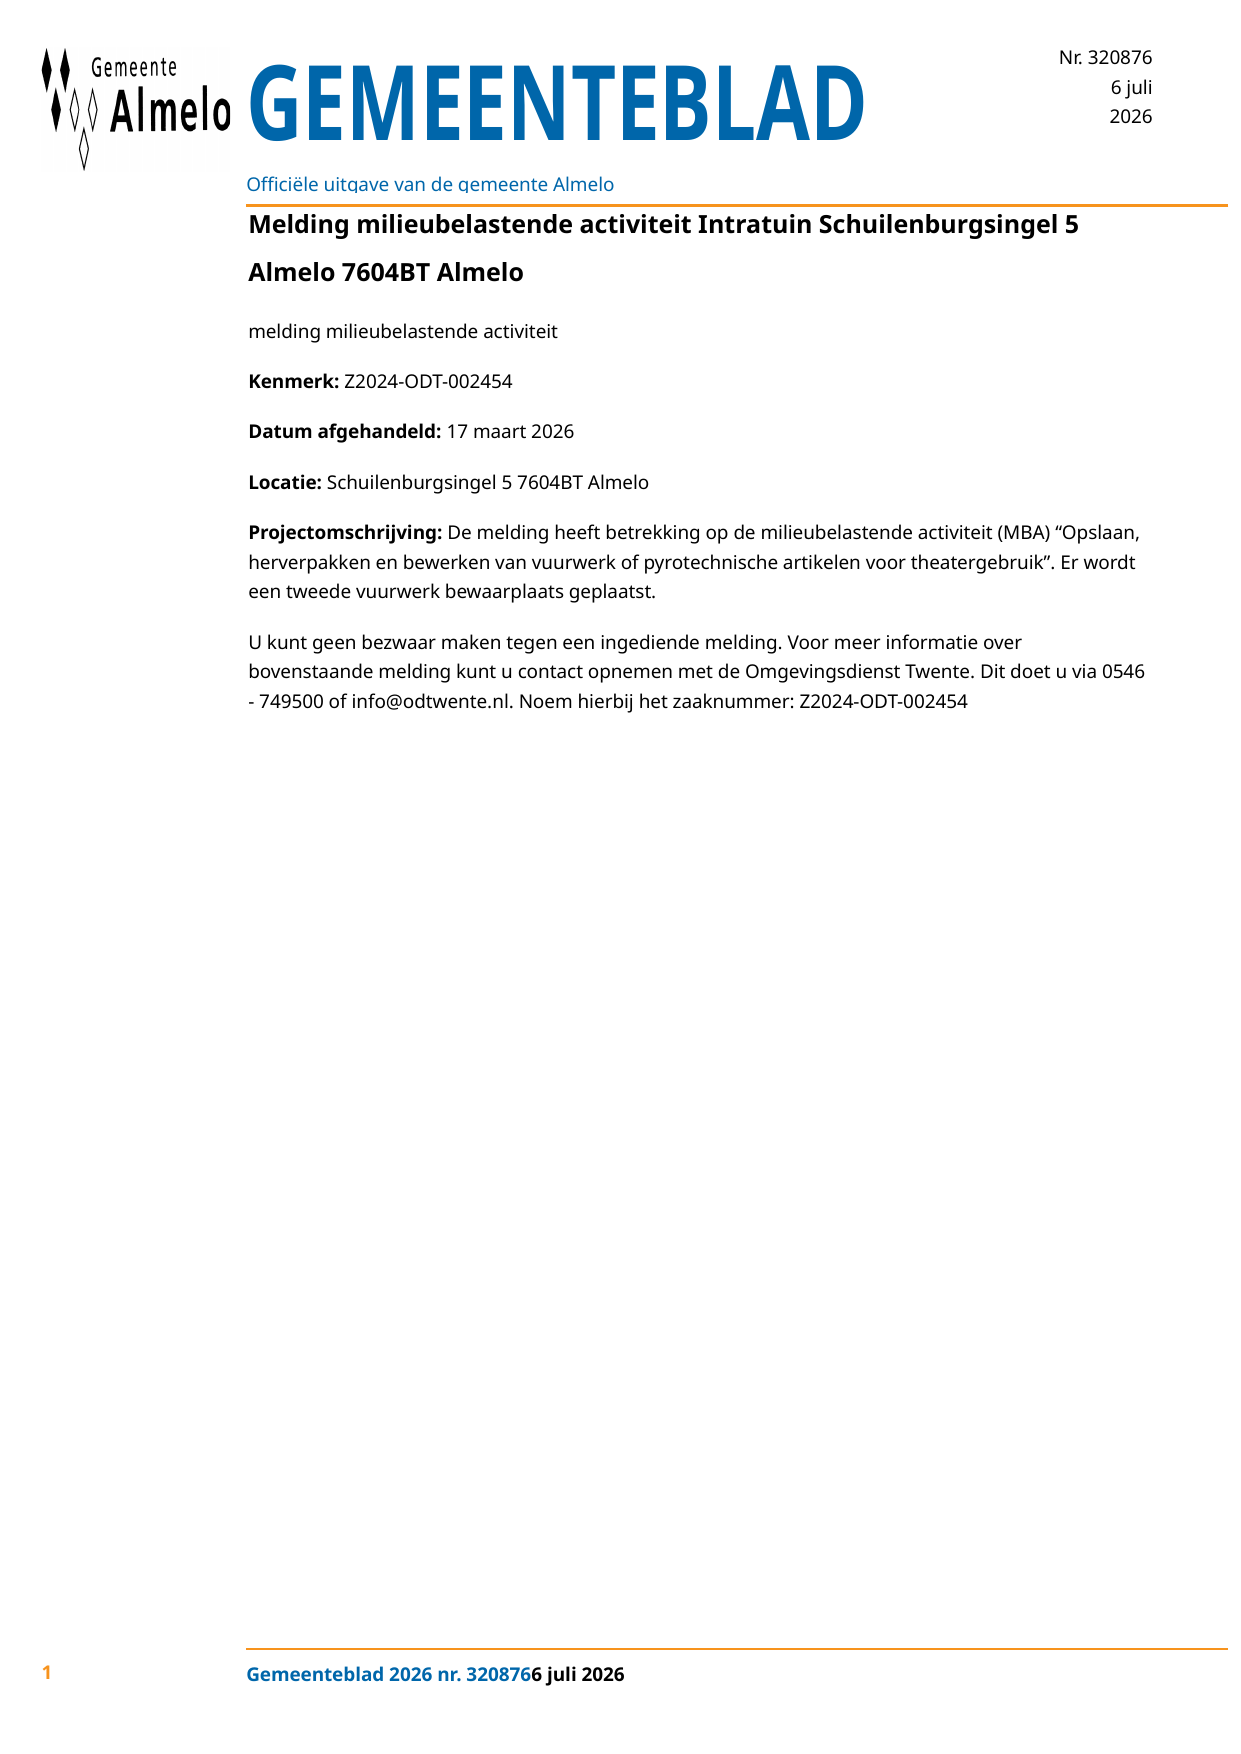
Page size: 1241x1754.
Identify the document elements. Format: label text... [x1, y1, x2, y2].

text Locatie: Schuilenburgsingel 5 7604BT Almelo [248, 469, 1152, 495]
picture [41, 47, 231, 172]
text melding milieubelastende activiteit [248, 318, 1152, 344]
text U kunt geen bezwaar maken tegen een ingediende melding. Voor meer informatie over bovenstaande melding kunt u contact opnemen met de Omgevingsdienst Twente. Dit doet u via 0546 - 749500 of info@odtwente.nl. Noem hierbij het zaaknummer: Z2024-ODT-002454 [248, 629, 1152, 714]
text Kenmerk: Z2024-ODT-002454 [248, 368, 1152, 394]
text Melding milieubelastende activiteit Intratuin Schuilenburgsingel 5 Almelo 7604BT Almelo [248, 207, 1152, 288]
text Datum afgehandeld: 17 maart 2026 [248, 419, 1152, 444]
text Projectomschrijving: De melding heeft betrekking op de milieubelastende activiteit (MBA) “Opslaan, herverpakken en bewerken van vuurwerk of pyrotechnische artikelen voor theatergebruik”. Er wordt een tweede vuurwerk bewaarplaats geplaatst. [248, 519, 1152, 604]
